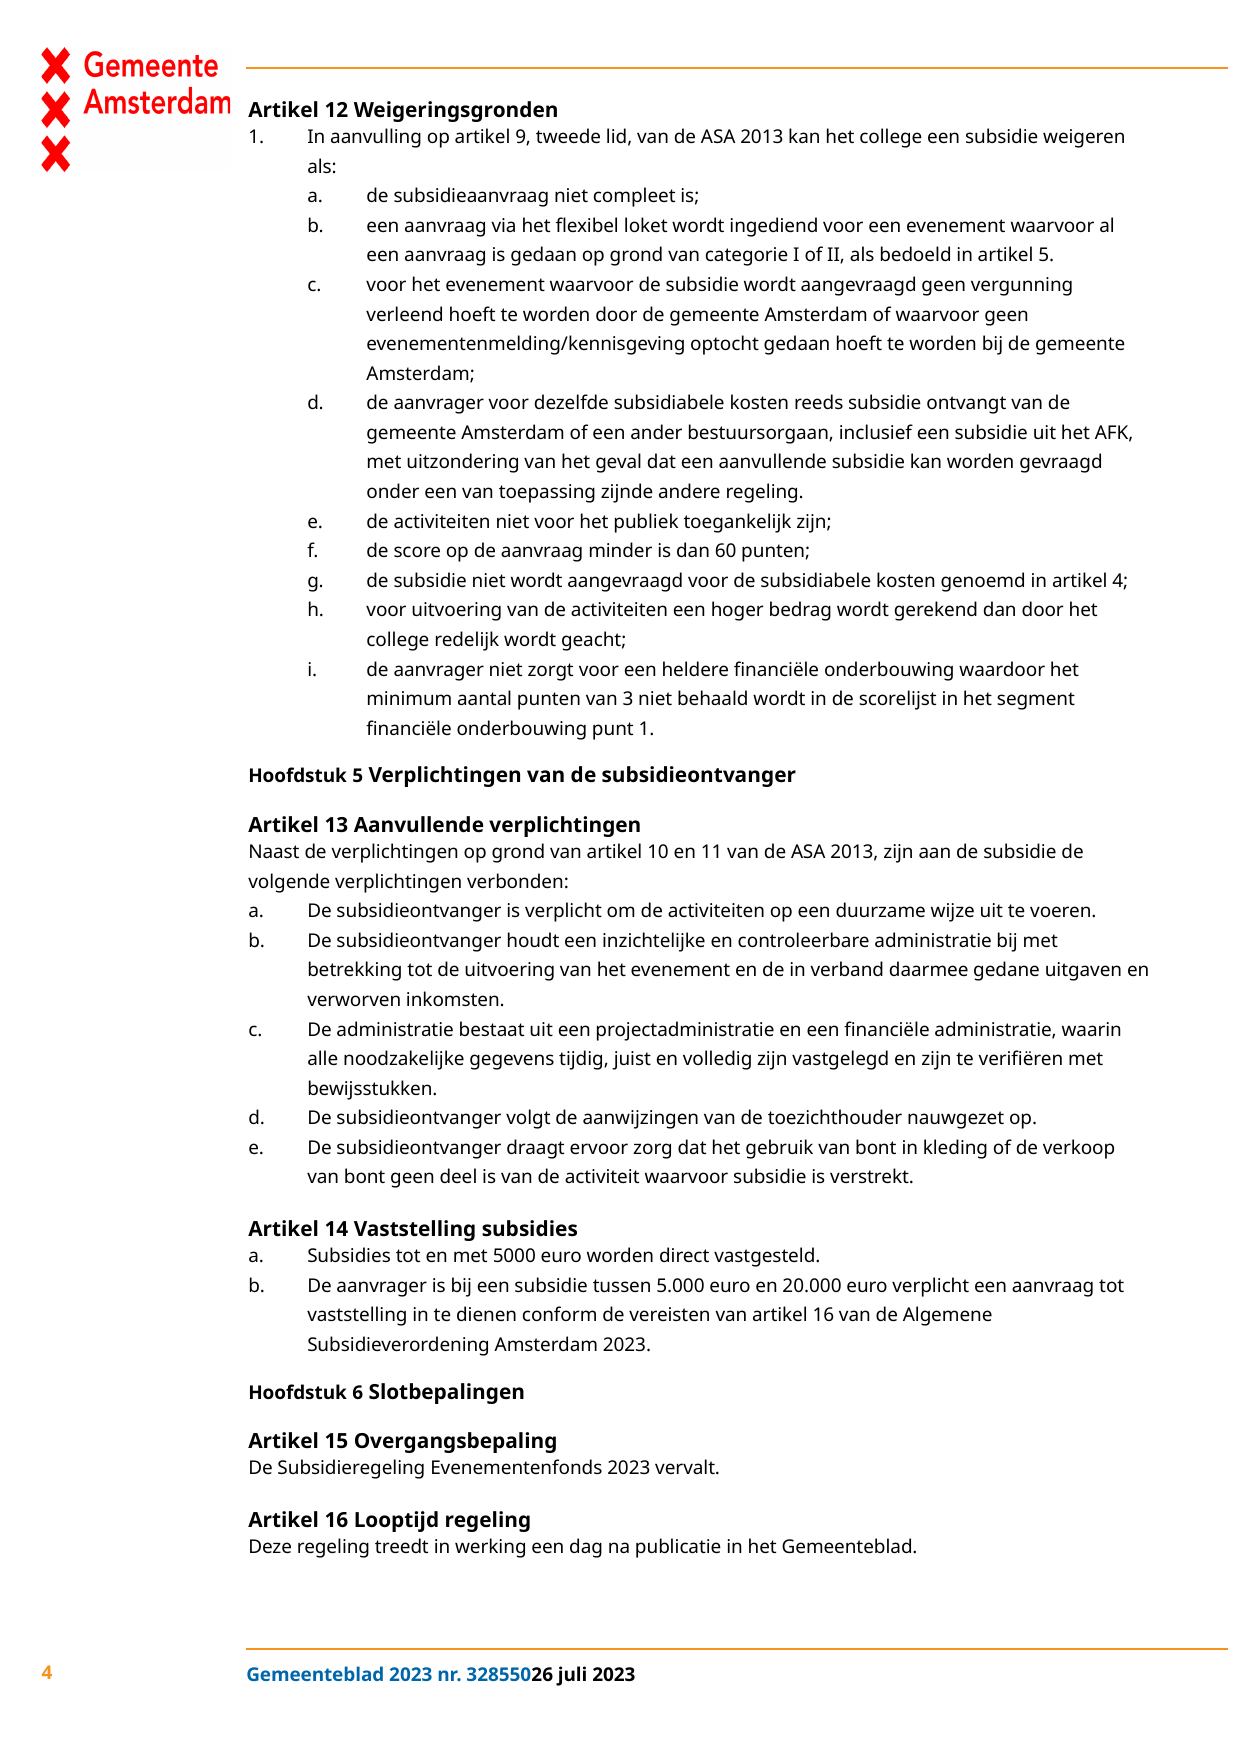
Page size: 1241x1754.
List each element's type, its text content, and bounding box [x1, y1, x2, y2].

text Hoofdstuk 5 Verplichtingen van de subsidieontvanger [248, 761, 1152, 789]
text Artikel 12 Weigeringsgronden [248, 95, 1152, 123]
text Artikel 13 Aanvullende verplichtingen [248, 810, 1152, 838]
list de aanvrager niet zorgt voor een heldere financiële onderbouwing waardoor het minimum aantal punten van 3 niet behaald wordt in de scorelijst in het segment financiële onderbouwing punt 1. [307, 656, 1152, 741]
list de aanvrager voor dezelfde subsidiabele kosten reeds subsidie ontvangt van de gemeente Amsterdam of een ander bestuursorgaan, inclusief een subsidie uit het AFK, met uitzondering van het geval dat een aanvullende subsidie kan worden gevraagd onder een van toepassing zijnde andere regeling. [307, 389, 1152, 504]
list De subsidieontvanger is verplicht om de activiteiten op een duurzame wijze uit te voeren. [248, 897, 1152, 923]
text De Subsidieregeling Evenementenfonds 2023 vervalt. [248, 1454, 1152, 1480]
text Naast de verplichtingen op grond van artikel 10 en 11 van de ASA 2013, zijn aan de subsidie de volgende verplichtingen verbonden: [248, 838, 1152, 893]
text Deze regeling treedt in werking een dag na publicatie in het Gemeenteblad. [248, 1533, 1152, 1559]
list De subsidieontvanger houdt een inzichtelijke en controleerbare administratie bij met betrekking tot de uitvoering van het evenement en de in verband daarmee gedane uitgaven en verworven inkomsten. [248, 927, 1152, 1012]
picture [41, 47, 231, 172]
list Subsidies tot en met 5000 euro worden direct vastgesteld. [248, 1242, 1152, 1268]
list De subsidieontvanger draagt ervoor zorg dat het gebruik van bont in kleding of de verkoop van bont geen deel is van de activiteit waarvoor subsidie is verstrekt. [248, 1134, 1152, 1189]
list voor uitvoering van de activiteiten een hoger bedrag wordt gerekend dan door het college redelijk wordt geacht; [307, 597, 1152, 652]
text Artikel 16 Looptijd regeling [248, 1505, 1152, 1533]
list De administratie bestaat uit een projectadministratie en een financiële administratie, waarin alle noodzakelijke gegevens tijdig, juist en volledig zijn vastgelegd en zijn te verifiëren met bewijsstukken. [248, 1016, 1152, 1101]
list De subsidieontvanger volgt de aanwijzingen van de toezichthouder nauwgezet op. [248, 1104, 1152, 1130]
text Artikel 15 Overgangsbepaling [248, 1426, 1152, 1454]
text Hoofdstuk 6 Slotbepalingen [248, 1377, 1152, 1405]
list de score op de aanvraag minder is dan 60 punten; [307, 537, 1152, 563]
list voor het evenement waarvoor de subsidie wordt aangevraagd geen vergunning verleend hoeft te worden door de gemeente Amsterdam of waarvoor geen evenementenmelding/kennisgeving optocht gedaan hoeft te worden bij de gemeente Amsterdam; [307, 271, 1152, 386]
list In aanvulling op artikel 9, tweede lid, van de ASA 2013 kan het college een subsidie weigeren als: [248, 123, 1152, 178]
list de subsidie niet wordt aangevraagd voor de subsidiabele kosten genoemd in artikel 4; [307, 567, 1152, 593]
text Artikel 14 Vaststelling subsidies [248, 1214, 1152, 1242]
list een aanvraag via het flexibel loket wordt ingediend voor een evenement waarvoor al een aanvraag is gedaan op grond van categorie I of II, als bedoeld in artikel 5. [307, 212, 1152, 267]
list De aanvrager is bij een subsidie tussen 5.000 euro en 20.000 euro verplicht een aanvraag tot vaststelling in te dienen conform de vereisten van artikel 16 van de Algemene Subsidieverordening Amsterdam 2023. [248, 1272, 1152, 1357]
list de subsidieaanvraag niet compleet is; [307, 182, 1152, 208]
list de activiteiten niet voor het publiek toegankelijk zijn; [307, 508, 1152, 533]
